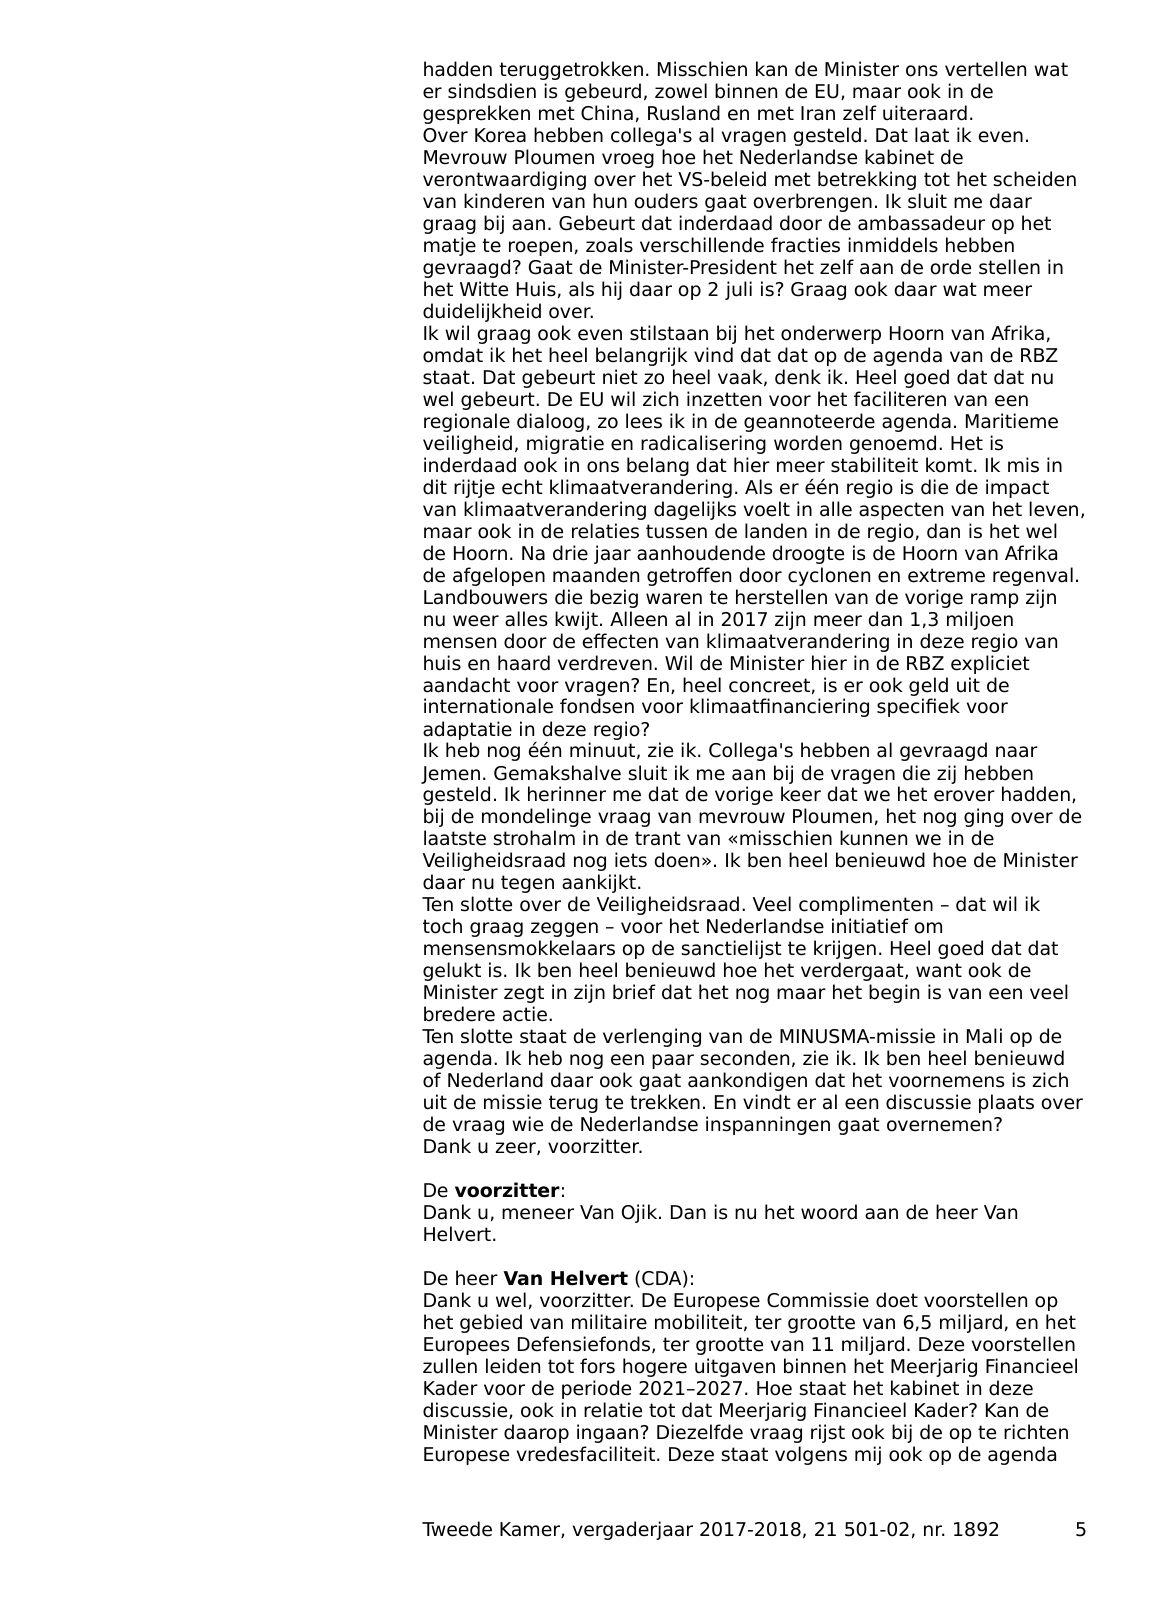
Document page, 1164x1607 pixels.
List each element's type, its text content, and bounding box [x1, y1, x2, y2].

text Dank u, meneer Van Ojik. Dan is nu het woord aan de heer Van Helvert. [422, 1202, 1087, 1246]
text Dank u wel, voorzitter. De Europese Commissie doet voorstellen op het gebied van militaire mobiliteit, ter grootte van 6,5 miljard, en het Europees Defensiefonds, ter grootte van 11 miljard. Deze voorstellen zullen leiden tot fors hogere uitgaven binnen het Meerjarig Financieel Kader voor de periode 2021–2027. Hoe staat het kabinet in deze discussie, ook in relatie tot dat Meerjarig Financieel Kader? Kan de Minister daarop ingaan? Diezelfde vraag rijst ook bij de op te richten Europese vredesfaciliteit. Deze staat volgens mij ook op de agenda [422, 1290, 1087, 1466]
text Ik wil graag ook even stilstaan bij het onderwerp Hoorn van Afrika, omdat ik het heel belangrijk vind dat dat op de agenda van de RBZ staat. Dat gebeurt niet zo heel vaak, denk ik. Heel goed dat dat nu wel gebeurt. De EU wil zich inzetten voor het faciliteren van een regionale dialoog, zo lees ik in de geannoteerde agenda. Maritieme veiligheid, migratie en radicalisering worden genoemd. Het is inderdaad ook in ons belang dat hier meer stabiliteit komt. Ik mis in dit rijtje echt klimaatverandering. Als er één regio is die de impact van klimaatverandering dagelijks voelt in alle aspecten van het leven, maar ook in de relaties tussen de landen in de regio, dan is het wel de Hoorn. Na drie jaar aanhoudende droogte is de Hoorn van Afrika de afgelopen maanden getroffen door cyclonen en extreme regenval. Landbouwers die bezig waren te herstellen van de vorige ramp zijn nu weer alles kwijt. Alleen al in 2017 zijn meer dan 1,3 miljoen mensen door de effecten van klimaatverandering in deze regio van huis en haard verdreven. Wil de Minister hier in de RBZ expliciet aandacht voor vragen? En, heel concreet, is er ook geld uit de internationale fondsen voor klimaatfinanciering specifiek voor adaptatie in deze regio? [422, 323, 1087, 740]
text Ik heb nog één minuut, zie ik. Collega's hebben al gevraagd naar Jemen. Gemakshalve sluit ik me aan bij de vragen die zij hebben gesteld. Ik herinner me dat de vorige keer dat we het erover hadden, bij de mondelinge vraag van mevrouw Ploumen, het nog ging over de laatste strohalm in de trant van «misschien kunnen we in de Veiligheidsraad nog iets doen». Ik ben heel benieuwd hoe de Minister daar nu tegen aankijkt. [422, 740, 1087, 894]
text De voorzitter: [422, 1180, 1087, 1202]
text Dank u zeer, voorzitter. [422, 1136, 1087, 1158]
text Mevrouw Ploumen vroeg hoe het Nederlandse kabinet de verontwaardiging over het VS-beleid met betrekking tot het scheiden van kinderen van hun ouders gaat overbrengen. Ik sluit me daar graag bij aan. Gebeurt dat inderdaad door de ambassadeur op het matje te roepen, zoals verschillende fracties inmiddels hebben gevraagd? Gaat de Minister-President het zelf aan de orde stellen in het Witte Huis, als hij daar op 2 juli is? Graag ook daar wat meer duidelijkheid over. [422, 147, 1087, 323]
text Ten slotte staat de verlenging van de MINUSMA-missie in Mali op de agenda. Ik heb nog een paar seconden, zie ik. Ik ben heel benieuwd of Nederland daar ook gaat aankondigen dat het voornemens is zich uit de missie terug te trekken. En vindt er al een discussie plaats over de vraag wie de Nederlandse inspanningen gaat overnemen? [422, 1026, 1087, 1136]
text hadden teruggetrokken. Misschien kan de Minister ons vertellen wat er sindsdien is gebeurd, zowel binnen de EU, maar ook in de gesprekken met China, Rusland en met Iran zelf uiteraard. [422, 59, 1087, 125]
text De heer Van Helvert (CDA): [422, 1268, 1087, 1290]
text Over Korea hebben collega's al vragen gesteld. Dat laat ik even. [422, 125, 1087, 147]
text Ten slotte over de Veiligheidsraad. Veel complimenten – dat wil ik toch graag zeggen – voor het Nederlandse initiatief om mensensmokkelaars op de sanctielijst te krijgen. Heel goed dat dat gelukt is. Ik ben heel benieuwd hoe het verdergaat, want ook de Minister zegt in zijn brief dat het nog maar het begin is van een veel bredere actie. [422, 894, 1087, 1026]
